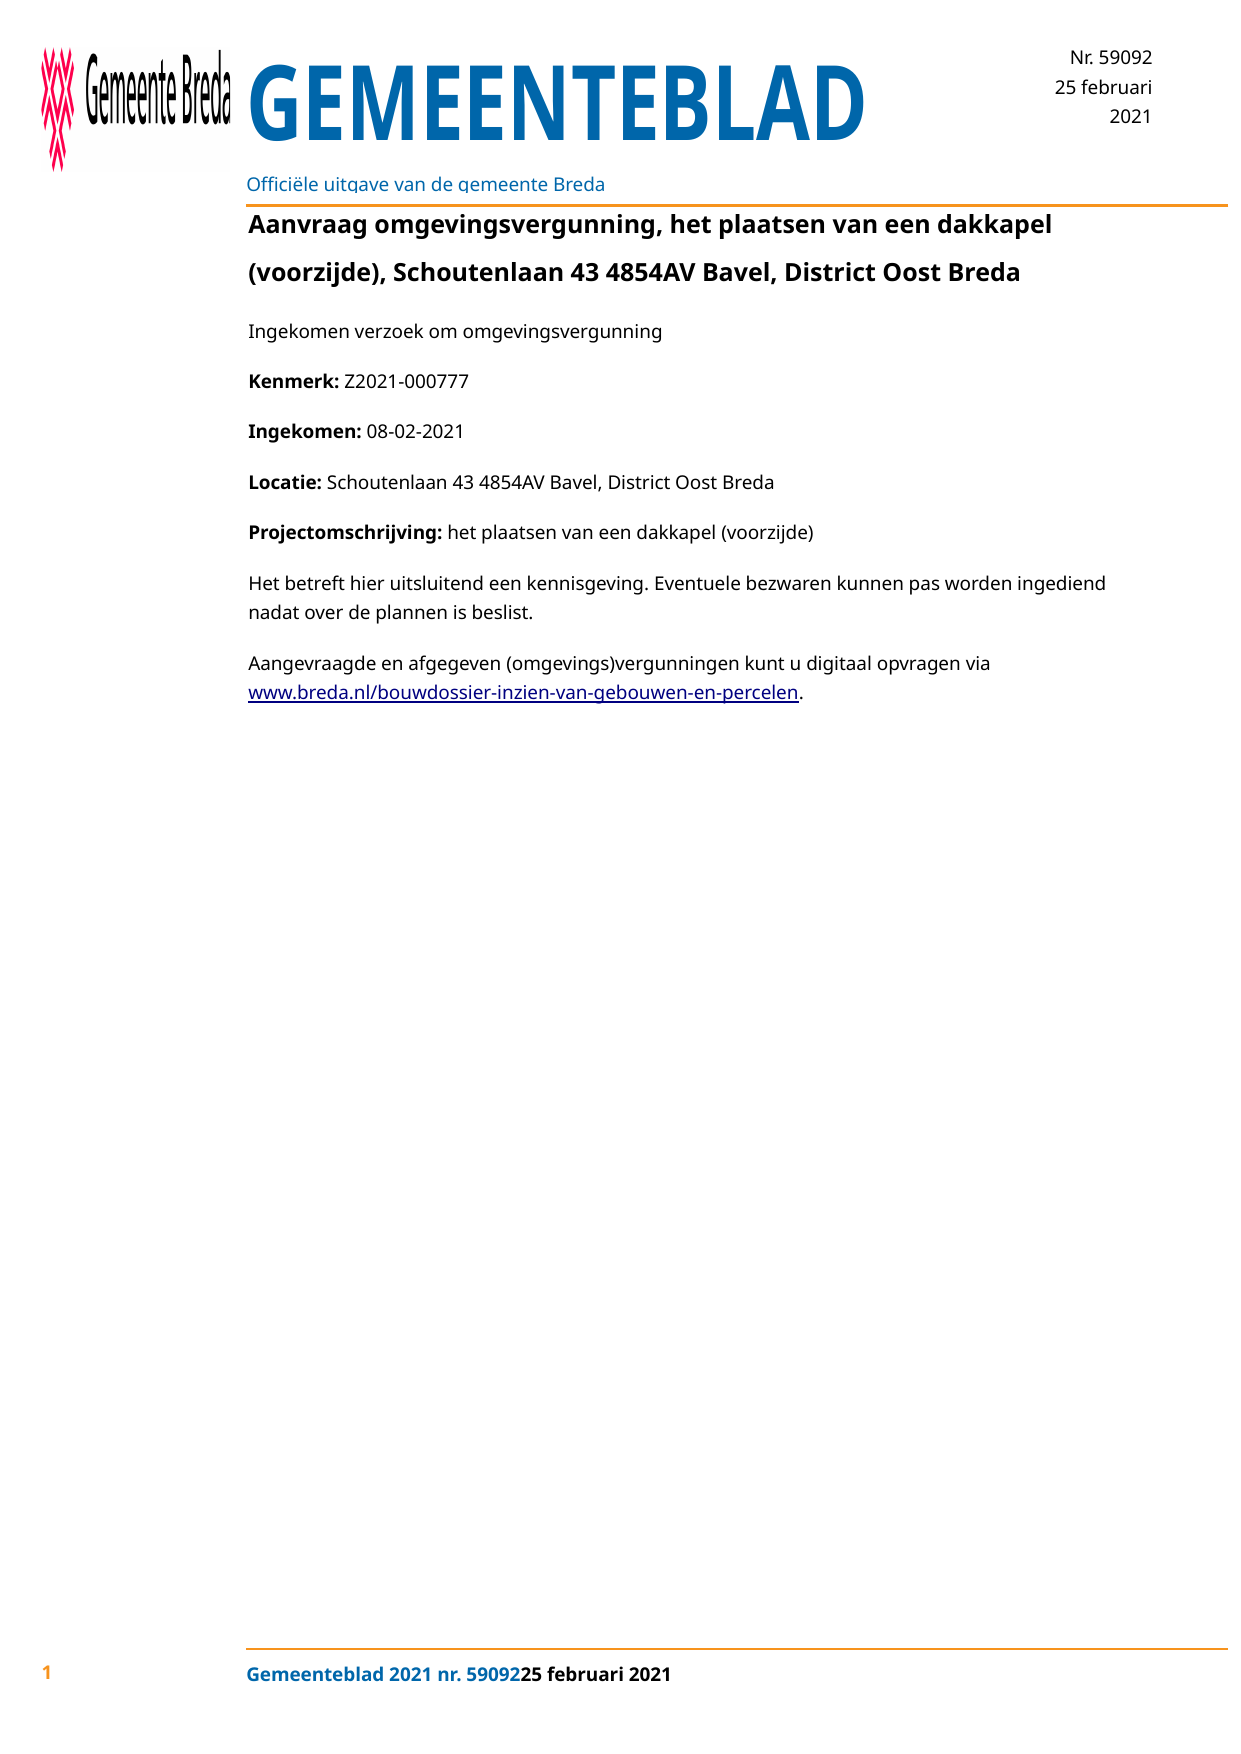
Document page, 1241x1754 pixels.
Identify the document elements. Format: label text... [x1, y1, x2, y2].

text Het betreft hier uitsluitend een kennisgeving. Eventuele bezwaren kunnen pas worden ingediend nadat over de plannen is beslist. [248, 570, 1152, 625]
text Aangevraagde en afgegeven (omgevings)vergunningen kunt u digitaal opvragen via www.breda.nl/bouwdossier-inzien-van-gebouwen-en-percelen. [248, 650, 1152, 705]
picture [41, 47, 231, 172]
text Projectomschrijving: het plaatsen van een dakkapel (voorzijde) [248, 519, 1152, 545]
text Locatie: Schoutenlaan 43 4854AV Bavel, District Oost Breda [248, 469, 1152, 495]
text Aanvraag omgevingsvergunning, het plaatsen van een dakkapel (voorzijde), Schoutenlaan 43 4854AV Bavel, District Oost Breda [248, 207, 1152, 288]
text Ingekomen: 08-02-2021 [248, 419, 1152, 444]
text Ingekomen verzoek om omgevingsvergunning [248, 318, 1152, 344]
text Kenmerk: Z2021-000777 [248, 368, 1152, 394]
